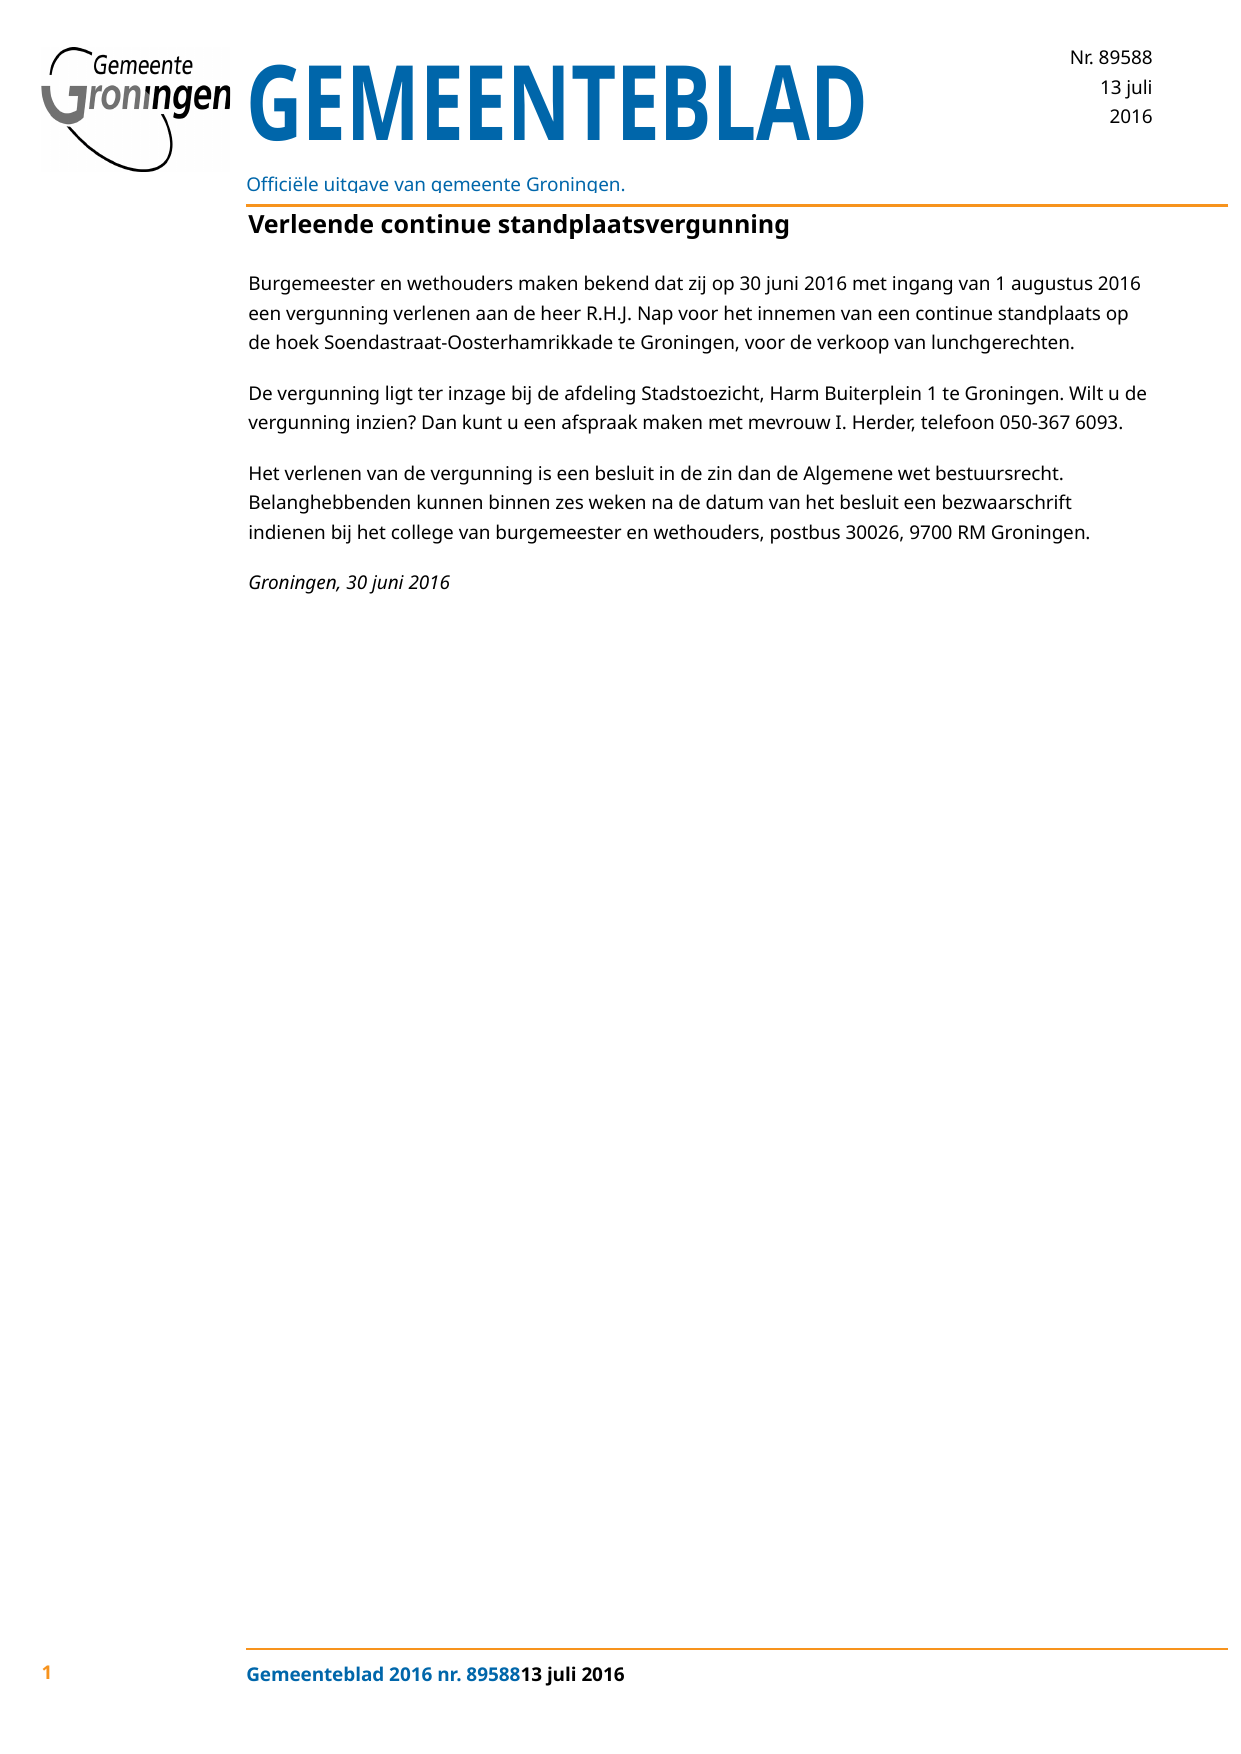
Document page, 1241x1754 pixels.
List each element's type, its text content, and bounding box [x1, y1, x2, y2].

text Verleende continue standplaatsvergunning [248, 207, 1152, 241]
text De vergunning ligt ter inzage bij de afdeling Stadstoezicht, Harm Buiterplein 1 te Groningen. Wilt u de vergunning inzien? Dan kunt u een afspraak maken met mevrouw I. Herder, telefoon 050-367 6093. [248, 380, 1152, 435]
text Het verlenen van de vergunning is een besluit in de zin dan de Algemene wet bestuursrecht. Belanghebbenden kunnen binnen zes weken na de datum van het besluit een bezwaarschrift indienen bij het college van burgemeester en wethouders, postbus 30026, 9700 RM Groningen. [248, 460, 1152, 545]
text Burgemeester en wethouders maken bekend dat zij op 30 juni 2016 met ingang van 1 augustus 2016 een vergunning verlenen aan de heer R.H.J. Nap voor het innemen van een continue standplaats op de hoek Soendastraat-Oosterhamrikkade te Groningen, voor de verkoop van lunchgerechten. [248, 270, 1152, 355]
picture [41, 47, 231, 172]
text Groningen, 30 juni 2016 [248, 569, 1152, 595]
